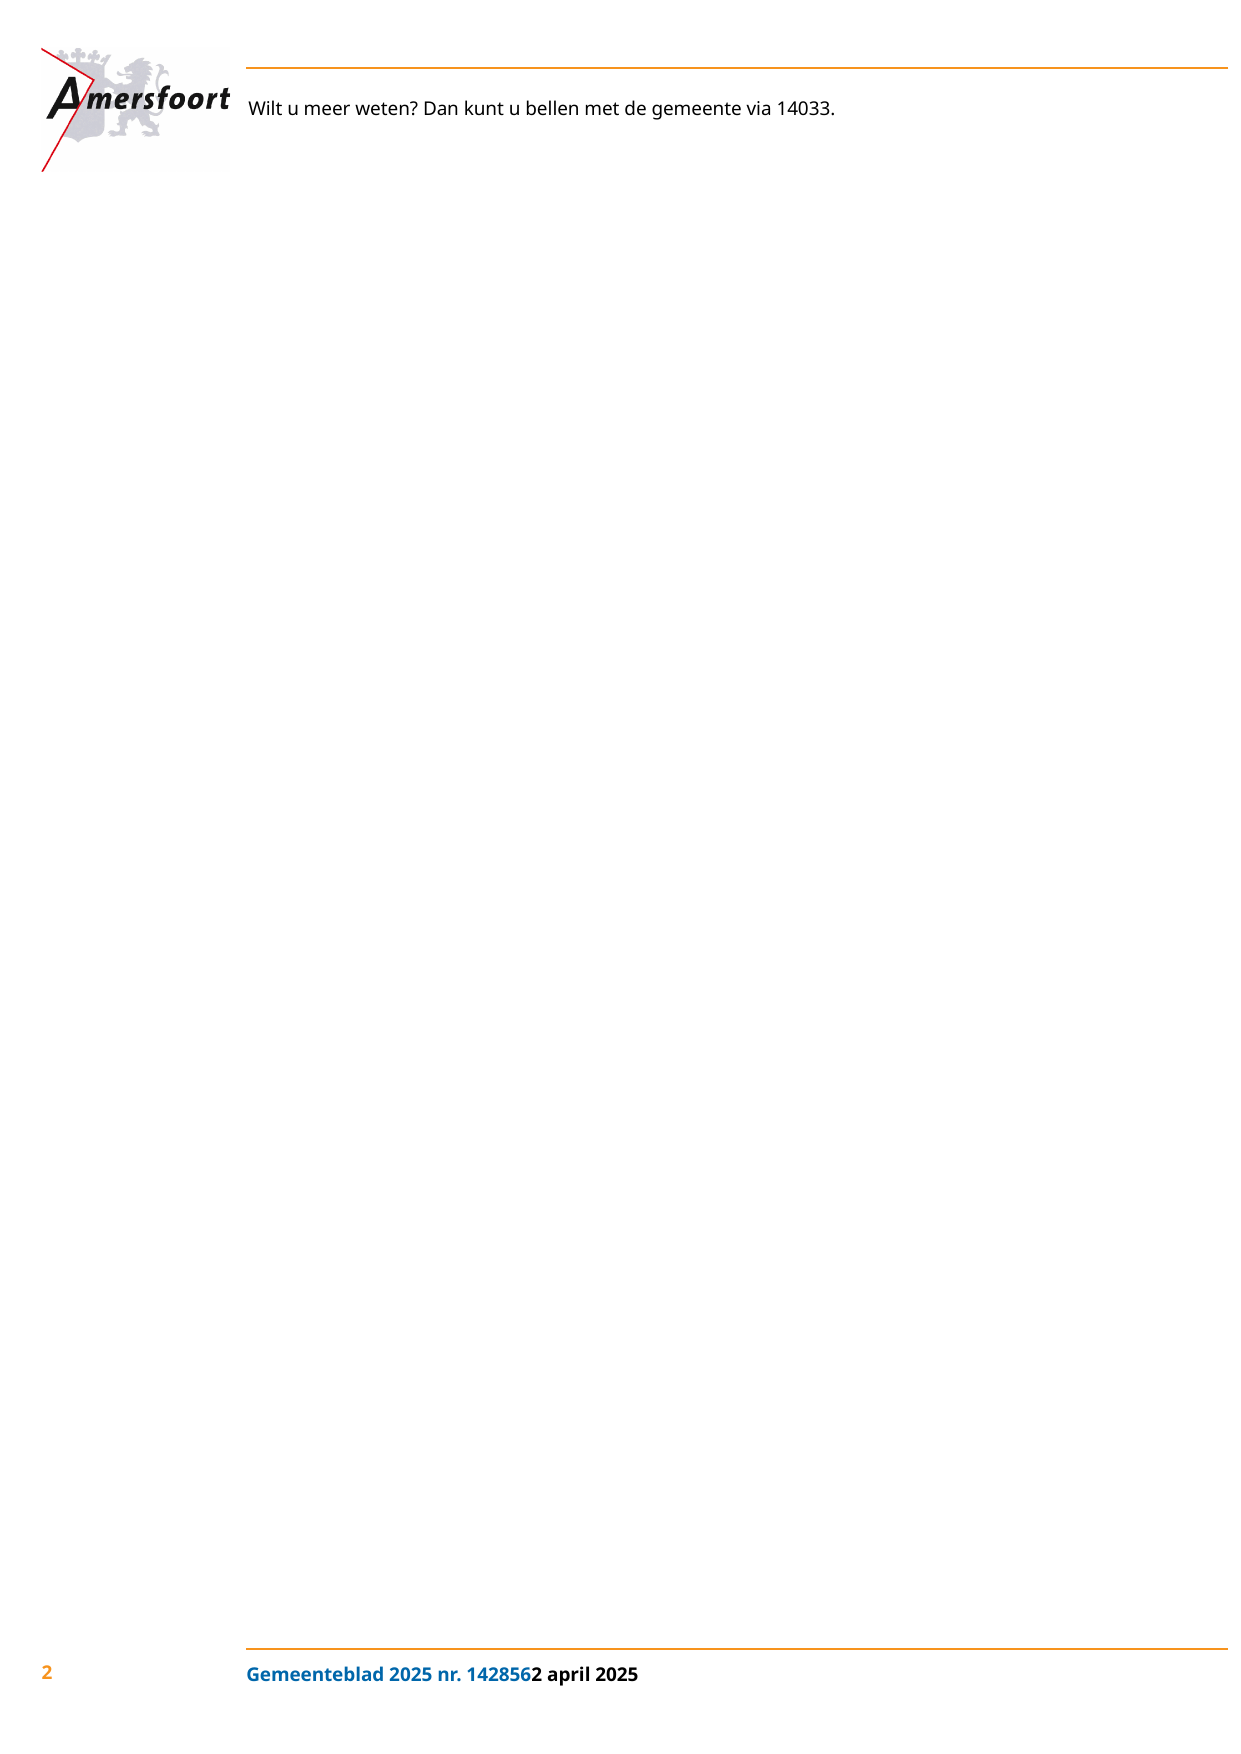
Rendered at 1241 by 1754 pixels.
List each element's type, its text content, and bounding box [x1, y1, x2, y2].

picture [41, 47, 231, 172]
text Wilt u meer weten? Dan kunt u bellen met de gemeente via 14033. [248, 95, 1152, 121]
